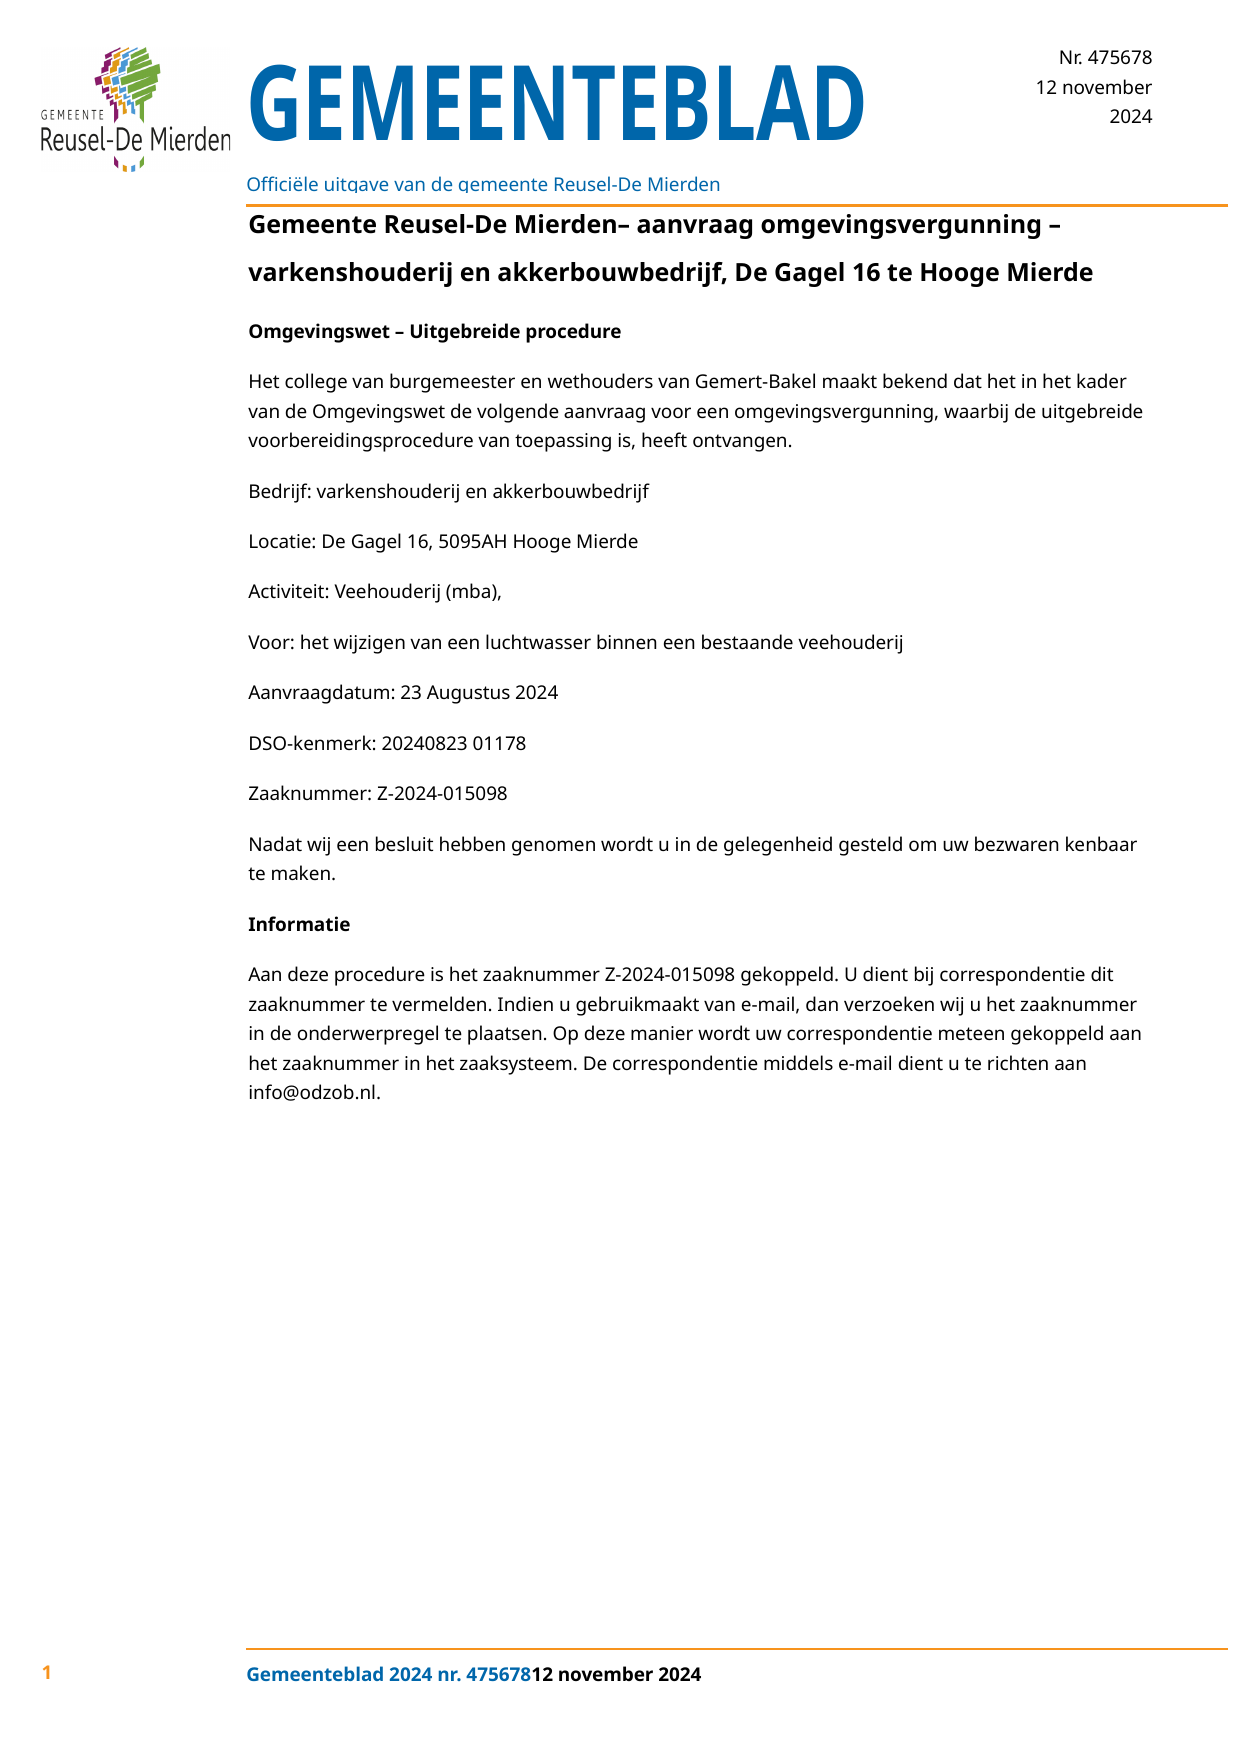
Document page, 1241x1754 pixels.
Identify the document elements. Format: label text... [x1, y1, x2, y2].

text Het college van burgemeester en wethouders van Gemert-Bakel maakt bekend dat het in het kader van de Omgevingswet de volgende aanvraag voor een omgevingsvergunning, waarbij de uitgebreide voorbereidingsprocedure van toepassing is, heeft ontvangen. [248, 368, 1152, 453]
text Zaaknummer: Z-2024-015098 [248, 780, 1152, 806]
text Gemeente Reusel-De Mierden– aanvraag omgevingsvergunning – varkenshouderij en akkerbouwbedrijf, De Gagel 16 te Hooge Mierde [248, 207, 1152, 288]
text Aan deze procedure is het zaaknummer Z-2024-015098 gekoppeld. U dient bij correspondentie dit zaaknummer te vermelden. Indien u gebruikmaakt van e-mail, dan verzoeken wij u het zaaknummer in de onderwerpregel te plaatsen. Op deze manier wordt uw correspondentie meteen gekoppeld aan het zaaknummer in het zaaksysteem. De correspondentie middels e-mail dient u te richten aan info@odzob.nl. [248, 961, 1152, 1105]
text Activiteit: Veehouderij (mba), [248, 579, 1152, 604]
picture [41, 47, 231, 172]
text Voor: het wijzigen van een luchtwasser binnen een bestaande veehouderij [248, 629, 1152, 655]
text Nadat wij een besluit hebben genomen wordt u in de gelegenheid gesteld om uw bezwaren kenbaar te maken. [248, 831, 1152, 886]
text Omgevingswet – Uitgebreide procedure [248, 318, 1152, 344]
text DSO-kenmerk: 20240823 01178 [248, 730, 1152, 756]
text Bedrijf: varkenshouderij en akkerbouwbedrijf [248, 478, 1152, 504]
text Locatie: De Gagel 16, 5095AH Hooge Mierde [248, 528, 1152, 554]
text Informatie [248, 911, 1152, 937]
text Aanvraagdatum: 23 Augustus 2024 [248, 679, 1152, 705]
